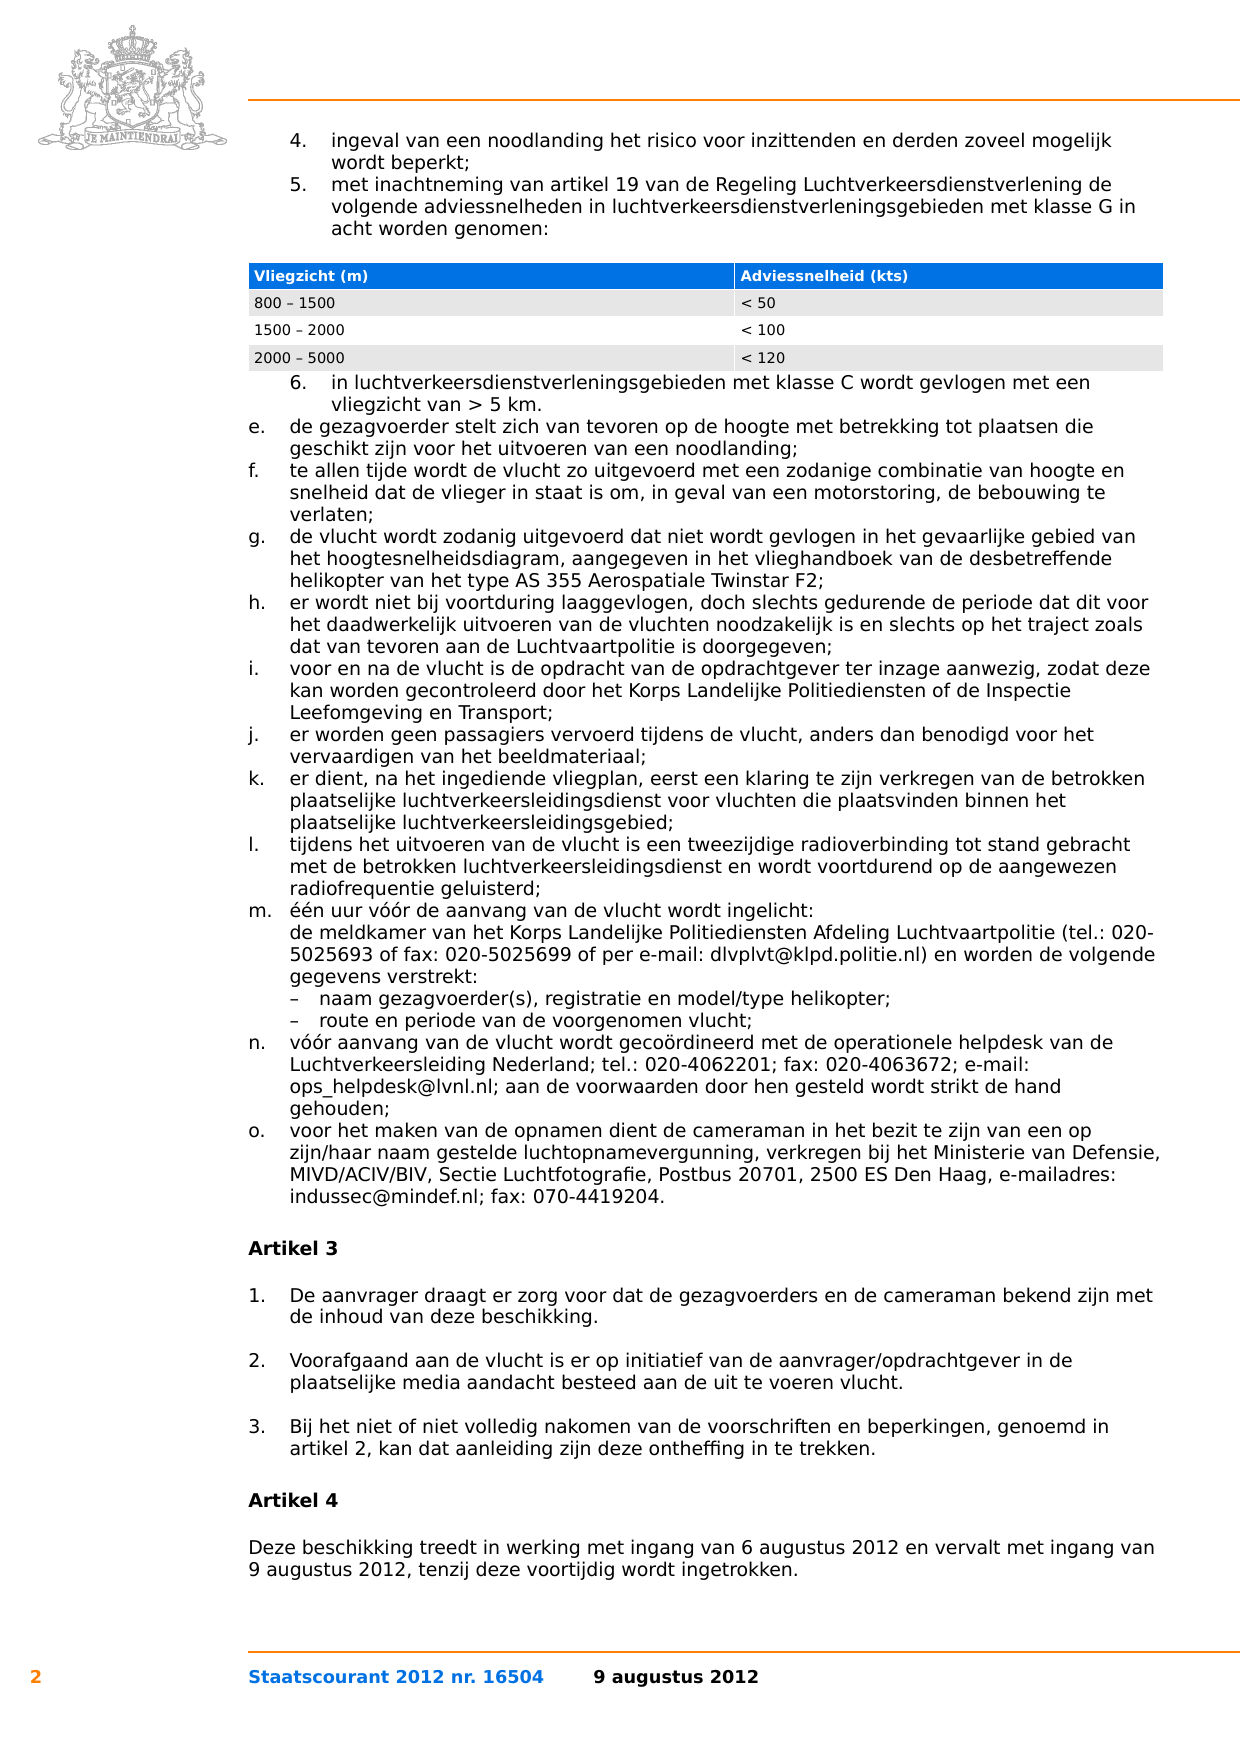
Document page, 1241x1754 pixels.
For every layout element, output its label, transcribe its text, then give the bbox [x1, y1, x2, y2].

text f. te allen tijde wordt de vlucht zo uitgevoerd met een zodanige combinatie van hoogte en snelheid dat de vlieger in staat is om, in geval van een motorstoring, de bebouwing te verlaten; [248, 460, 1163, 526]
text g. de vlucht wordt zodanig uitgevoerd dat niet wordt gevlogen in het gevaarlijke gebied van het hoogtesnelheidsdiagram, aangegeven in het vlieghandboek van de desbetreffende helikopter van het type AS 355 Aerospatiale Twinstar F2; [248, 526, 1163, 592]
text m. één uur vóór de aanvang van de vlucht wordt ingelicht: [248, 900, 1163, 922]
table_cell < 50 [735, 290, 1163, 316]
text k. er dient, na het ingediende vliegplan, eerst een klaring te zijn verkregen van de betrokken plaatselijke luchtverkeersleidingsdienst voor vluchten die plaatsvinden binnen het plaatselijke luchtverkeersleidingsgebied; [248, 768, 1163, 834]
table_cell 2000 – 5000 [249, 345, 734, 371]
text 4. ingeval van een noodlanding het risico voor inzittenden en derden zoveel mogelijk wordt beperkt; [289, 130, 1163, 174]
table_cell < 100 [735, 318, 1163, 344]
text – route en periode van de voorgenomen vlucht; [289, 1010, 1163, 1032]
text o. voor het maken van de opnamen dient de cameraman in het bezit te zijn van een op zijn/haar naam gestelde luchtopnamevergunning, verkregen bij het Ministerie van Defensie, MIVD/ACIV/BIV, Sectie Luchtfotografie, Postbus 20701, 2500 ES Den Haag, e-mailadres: indussec@mindef.nl; fax: 070-4419204. [248, 1119, 1163, 1207]
text h. er wordt niet bij voortduring laaggevlogen, doch slechts gedurende de periode dat dit voor het daadwerkelijk uitvoeren van de vluchten noodzakelijk is en slechts op het traject zoals dat van tevoren aan de Luchtvaartpolitie is doorgegeven; [248, 592, 1163, 658]
text e. de gezagvoerder stelt zich van tevoren op de hoogte met betrekking tot plaatsen die geschikt zijn voor het uitvoeren van een noodlanding; [248, 416, 1163, 460]
text Deze beschikking treedt in werking met ingang van 6 augustus 2012 en vervalt met ingang van 9 augustus 2012, tenzij deze voortijdig wordt ingetrokken. [248, 1537, 1163, 1581]
text j. er worden geen passagiers vervoerd tijdens de vlucht, anders dan benodigd voor het vervaardigen van het beeldmateriaal; [248, 724, 1163, 768]
table_header Vliegzicht (m) [249, 263, 734, 289]
text l. tijdens het uitvoeren van de vlucht is een tweezijdige radioverbinding tot stand gebracht met de betrokken luchtverkeersleidingsdienst en wordt voortdurend op de aangewezen radiofrequentie geluisterd; [248, 834, 1163, 900]
subtitle Artikel 4 [248, 1490, 1163, 1512]
text 5. met inachtneming van artikel 19 van de Regeling Luchtverkeersdienstverlening de volgende adviessnelheden in luchtverkeersdienstverleningsgebieden met klasse G in acht worden genomen: [289, 174, 1163, 240]
table_header Adviessnelheid (kts) [735, 263, 1163, 289]
text de meldkamer van het Korps Landelijke Politiediensten Afdeling Luchtvaartpolitie (tel.: 020-5025693 of fax: 020-5025699 of per e-mail: dlvplvt@klpd.politie.nl) en worden de volgende gegevens verstrekt: [289, 922, 1163, 988]
text 6. in luchtverkeersdienstverleningsgebieden met klasse C wordt gevlogen met een vliegzicht van > 5 km. [289, 372, 1163, 416]
picture [38, 25, 227, 150]
text – naam gezagvoerder(s), registratie en model/type helikopter; [289, 988, 1163, 1010]
table_cell 800 – 1500 [249, 290, 734, 316]
text 1. De aanvrager draagt er zorg voor dat de gezagvoerders en de cameraman bekend zijn met de inhoud van deze beschikking. [248, 1284, 1163, 1328]
text 3. Bij het niet of niet volledig nakomen van de voorschriften en beperkingen, genoemd in artikel 2, kan dat aanleiding zijn deze ontheffing in te trekken. [248, 1416, 1163, 1460]
table_cell 1500 – 2000 [249, 318, 734, 344]
text i. voor en na de vlucht is de opdracht van de opdrachtgever ter inzage aanwezig, zodat deze kan worden gecontroleerd door het Korps Landelijke Politiediensten of de Inspectie Leefomgeving en Transport; [248, 658, 1163, 724]
subtitle Artikel 3 [248, 1237, 1163, 1259]
table_cell < 120 [735, 345, 1163, 371]
text n. vóór aanvang van de vlucht wordt gecoördineerd met de operationele helpdesk van de Luchtverkeersleiding Nederland; tel.: 020-4062201; fax: 020-4063672; e-mail: ops_helpdesk@lvnl.nl; aan de voorwaarden door hen gesteld wordt strikt de hand gehouden; [248, 1032, 1163, 1119]
text 2. Voorafgaand aan de vlucht is er op initiatief van de aanvrager/opdrachtgever in de plaatselijke media aandacht besteed aan de uit te voeren vlucht. [248, 1350, 1163, 1394]
